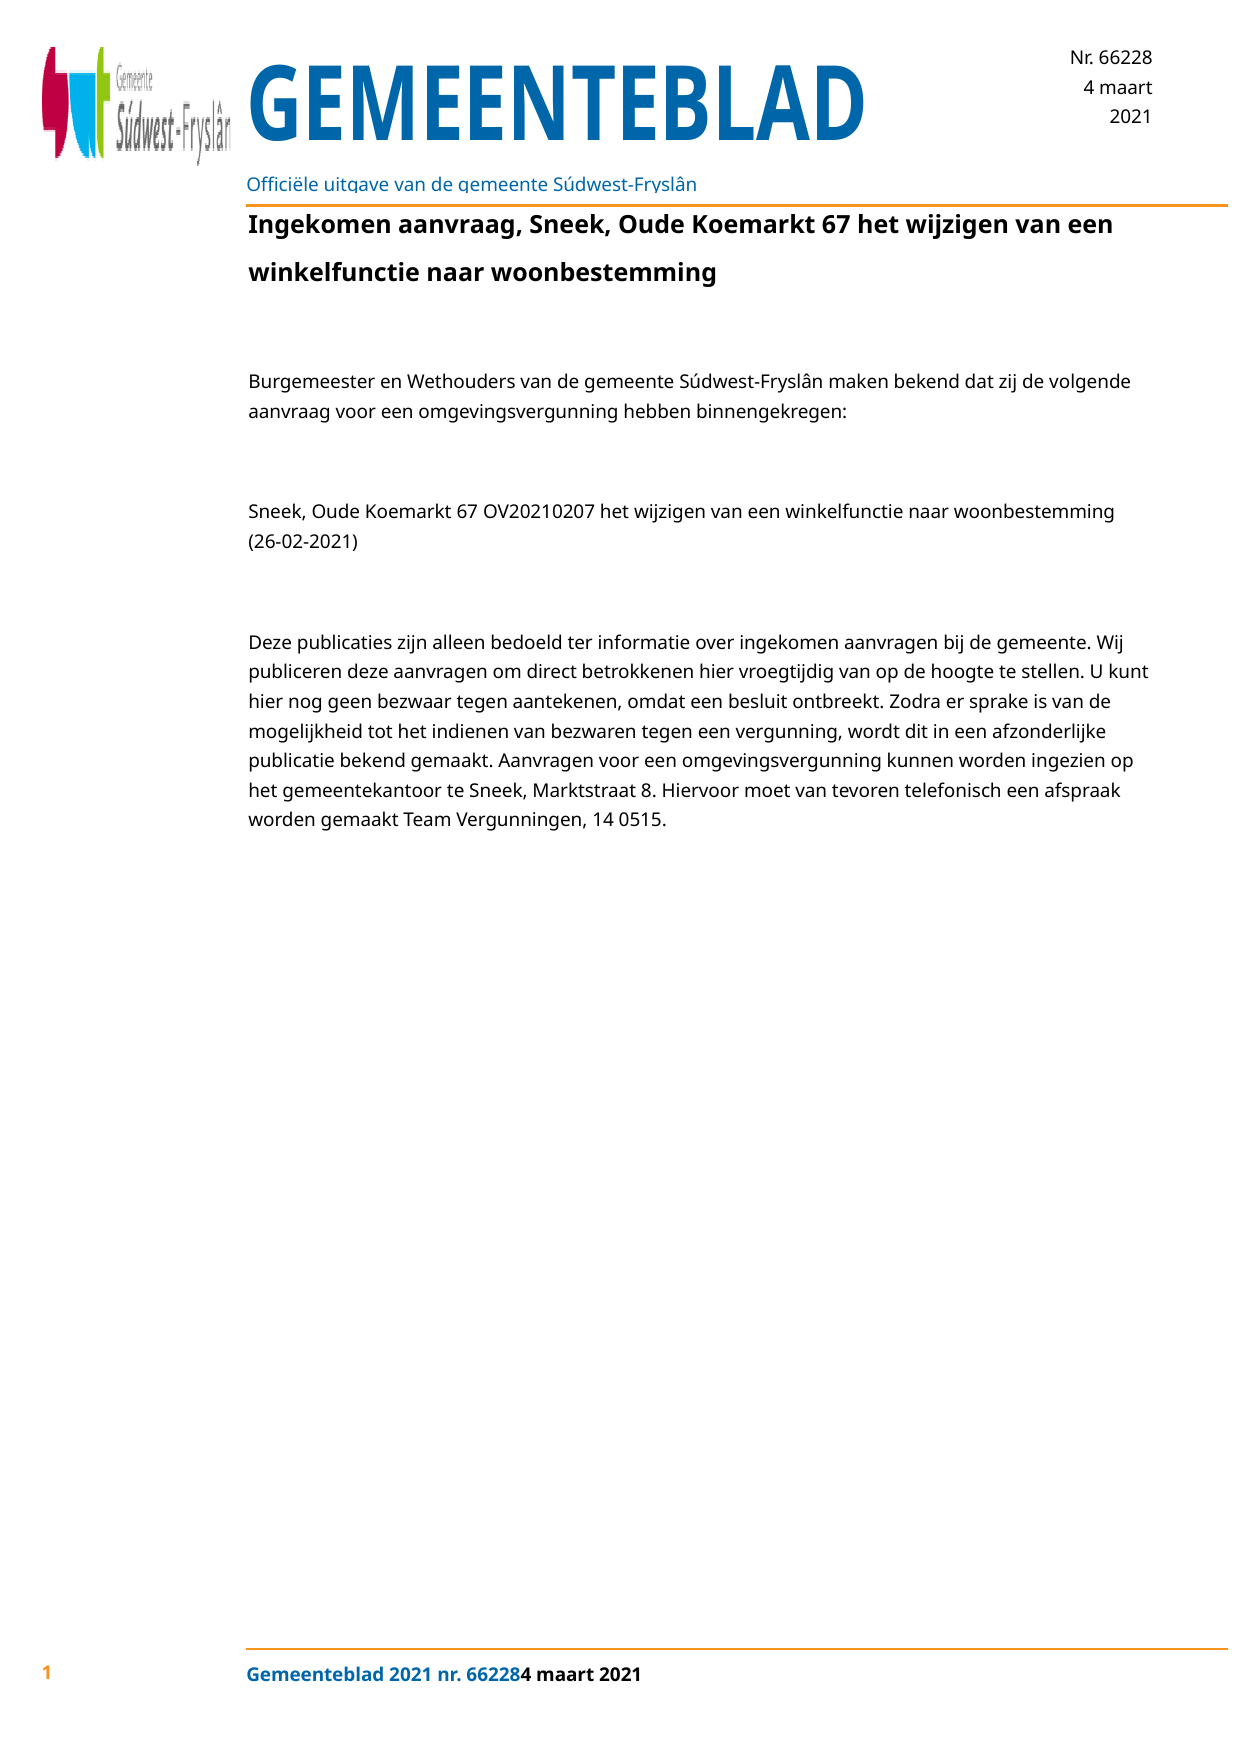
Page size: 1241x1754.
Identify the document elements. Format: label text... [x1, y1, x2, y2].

text Sneek, Oude Koemarkt 67 OV20210207 het wijzigen van een winkelfunctie naar woonbestemming (26-02-2021) [248, 499, 1152, 554]
picture [41, 47, 231, 172]
text Burgemeester en Wethouders van de gemeente Súdwest-Fryslân maken bekend dat zij de volgende aanvraag voor een omgevingsvergunning hebben binnengekregen: [248, 368, 1152, 424]
text Deze publicaties zijn alleen bedoeld ter informatie over ingekomen aanvragen bij de gemeente. Wij publiceren deze aanvragen om direct betrokkenen hier vroegtijdig van op de hoogte te stellen. U kunt hier nog geen bezwaar tegen aantekenen, omdat een besluit ontbreekt. Zodra er sprake is van de mogelijkheid tot het indienen van bezwaren tegen een vergunning, wordt dit in een afzonderlijke publicatie bekend gemaakt. Aanvragen voor een omgevingsvergunning kunnen worden ingezien op het gemeentekantoor te Sneek, Marktstraat 8. Hiervoor moet van tevoren telefonisch een afspraak worden gemaakt Team Vergunningen, 14 0515. [248, 629, 1152, 832]
text Ingekomen aanvraag, Sneek, Oude Koemarkt 67 het wijzigen van een winkelfunctie naar woonbestemming [248, 207, 1152, 288]
